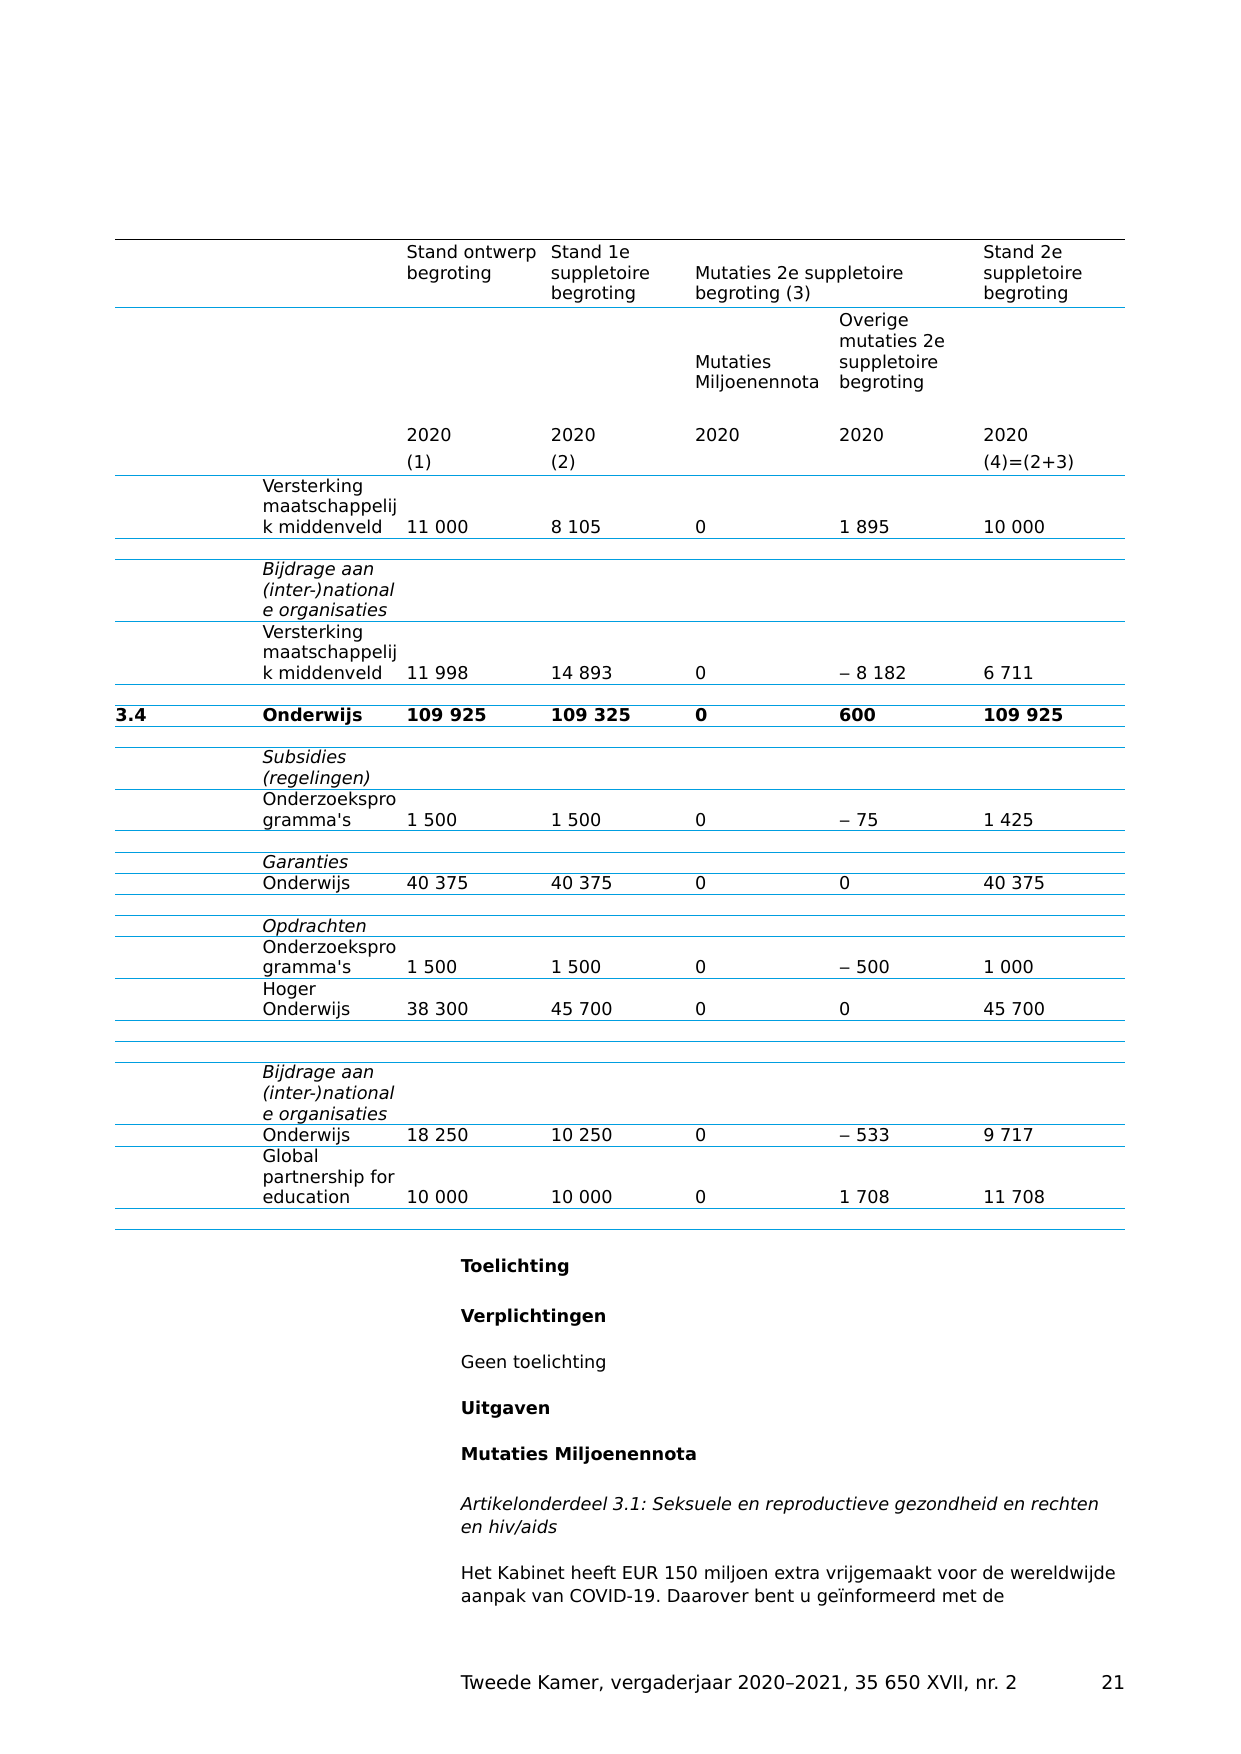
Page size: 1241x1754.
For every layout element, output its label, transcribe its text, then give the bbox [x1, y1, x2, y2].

table_cell [980, 727, 1125, 747]
table_cell [115, 916, 259, 936]
table_cell [548, 539, 692, 559]
table_cell [692, 853, 836, 873]
table_cell [115, 1125, 259, 1146]
table_cell [259, 308, 403, 396]
table_cell [259, 1021, 403, 1041]
table_cell [836, 560, 980, 621]
table_cell 14 893 [548, 622, 692, 683]
table_cell [404, 831, 548, 852]
table_cell Stand 2e suppletoire begroting [980, 240, 1125, 307]
table_cell 0 [692, 1125, 836, 1146]
table_cell 1 895 [836, 476, 980, 537]
table_cell [980, 748, 1125, 789]
table_cell [115, 560, 259, 621]
table_cell [115, 422, 259, 449]
table_cell Onderwijs [259, 874, 403, 894]
table_cell [404, 396, 548, 422]
text Uitgaven [461, 1396, 1125, 1419]
table_cell [548, 748, 692, 789]
table_cell ‒ 8 182 [836, 622, 980, 683]
table_cell 1 425 [980, 790, 1125, 830]
table_cell [836, 1209, 980, 1229]
table_cell [115, 874, 259, 894]
text Verplichtingen [461, 1304, 1125, 1327]
table_cell 0 [692, 979, 836, 1020]
table_cell 11 998 [404, 622, 548, 683]
table_cell [115, 895, 259, 915]
table_cell [692, 560, 836, 621]
table_cell 40 375 [980, 874, 1125, 894]
table_cell [259, 449, 403, 475]
table_cell [692, 831, 836, 852]
table_cell [980, 308, 1125, 396]
table_cell 10 000 [404, 1147, 548, 1208]
text Mutaties Miljoenennota [461, 1442, 1125, 1465]
table_cell ‒ 533 [836, 1125, 980, 1146]
table_cell 2020 [692, 422, 836, 449]
table_cell 38 300 [404, 979, 548, 1020]
table_cell [115, 831, 259, 852]
text Het Kabinet heeft EUR 150 miljoen extra vrijgemaakt voor de wereldwijde aanpak van COVID-19. Daarover bent u geïnformeerd met de [461, 1561, 1125, 1607]
table_cell [259, 895, 403, 915]
table_cell [980, 396, 1125, 422]
table_cell [980, 916, 1125, 936]
table_cell [115, 1147, 259, 1208]
table_cell [115, 853, 259, 873]
table_cell 0 [836, 874, 980, 894]
table_cell [404, 895, 548, 915]
table_cell [404, 1042, 548, 1062]
table_cell Hoger Onderwijs [259, 979, 403, 1020]
table_cell [115, 539, 259, 559]
table_cell [836, 916, 980, 936]
table_cell [404, 539, 548, 559]
table_cell [692, 1042, 836, 1062]
table_header Tabel 6 Budgettaire gevolgen van beleid artikel 3 Sociale vooruitgang (Tweede suppletoire begroting) (Bedragen x € 1.000) [115, 191, 1125, 239]
table_cell [548, 1042, 692, 1062]
table_cell [115, 240, 259, 307]
table_cell [548, 308, 692, 396]
table_cell (1) [404, 449, 548, 475]
table_cell Bijdrage aan (inter-)nationale organisaties [259, 1063, 403, 1124]
table_cell 11 000 [404, 476, 548, 537]
table_cell 45 700 [548, 979, 692, 1020]
table_cell 1 500 [404, 937, 548, 978]
table_cell [548, 560, 692, 621]
table_cell 1 500 [404, 790, 548, 830]
table_cell [404, 727, 548, 747]
table_cell [259, 396, 403, 422]
table_cell [404, 1021, 548, 1041]
table_cell [259, 727, 403, 747]
table_cell [115, 449, 259, 475]
table_cell [980, 1021, 1125, 1041]
table_cell [548, 727, 692, 747]
table_cell 0 [692, 622, 836, 683]
table_cell [115, 937, 259, 978]
table_cell (2) [548, 449, 692, 475]
table_cell Global partnership for education [259, 1147, 403, 1208]
table_cell [980, 853, 1125, 873]
table_cell Garanties [259, 853, 403, 873]
table_cell Bijdrage aan (inter-)nationale organisaties [259, 560, 403, 621]
table_cell Onderwijs [259, 706, 403, 726]
table_cell [692, 748, 836, 789]
table_cell [548, 853, 692, 873]
table_cell [404, 1209, 548, 1229]
table_cell [836, 727, 980, 747]
table_cell (4)=(2+3) [980, 449, 1125, 475]
text Geen toelichting [461, 1350, 1125, 1373]
table_cell [836, 1021, 980, 1041]
table_cell [836, 396, 980, 422]
table_cell [115, 308, 259, 396]
table_cell [548, 1021, 692, 1041]
table_cell [836, 1063, 980, 1124]
table_cell [548, 396, 692, 422]
table_cell [692, 895, 836, 915]
table_cell [115, 396, 259, 422]
table_cell [980, 895, 1125, 915]
table_cell [115, 685, 259, 704]
table_cell 11 708 [980, 1147, 1125, 1208]
table_cell Mutaties 2e suppletoire begroting (3) [692, 240, 980, 307]
table_cell 0 [836, 979, 980, 1020]
table_cell 0 [692, 790, 836, 830]
table_cell [980, 1209, 1125, 1229]
table_cell 0 [692, 476, 836, 537]
table_cell Stand ontwerp begroting [404, 240, 548, 307]
table_cell 9 717 [980, 1125, 1125, 1146]
table_cell [115, 727, 259, 747]
text Toelichting [461, 1254, 1125, 1277]
table_cell [692, 449, 836, 475]
table_cell [115, 1021, 259, 1041]
table_cell [404, 560, 548, 621]
table_cell [548, 895, 692, 915]
table_cell [980, 560, 1125, 621]
table_cell [836, 539, 980, 559]
table_cell 109 925 [404, 706, 548, 726]
table_cell [404, 748, 548, 789]
table_cell [692, 396, 836, 422]
table_cell 10 250 [548, 1125, 692, 1146]
table_cell 600 [836, 706, 980, 726]
table_cell [692, 916, 836, 936]
table_cell [980, 1063, 1125, 1124]
table_cell Mutaties Miljoenennota [692, 308, 836, 396]
table_cell [259, 422, 403, 449]
table_cell 0 [692, 874, 836, 894]
table_cell [548, 916, 692, 936]
table_cell 40 375 [548, 874, 692, 894]
table_cell 6 711 [980, 622, 1125, 683]
table_cell [404, 685, 548, 704]
table_cell [692, 539, 836, 559]
table_cell [259, 1209, 403, 1229]
table_cell Opdrachten [259, 916, 403, 936]
table_cell [115, 476, 259, 537]
table_cell [836, 831, 980, 852]
table_cell [259, 539, 403, 559]
table_cell [980, 1042, 1125, 1062]
table_cell [836, 685, 980, 704]
table_cell [115, 979, 259, 1020]
table_cell [115, 748, 259, 789]
table_cell 2020 [980, 422, 1125, 449]
text Artikelonderdeel 3.1: Seksuele en reproductieve gezondheid en rechten en hiv/aids [461, 1492, 1125, 1538]
table_cell 1 500 [548, 790, 692, 830]
table_cell 0 [692, 1147, 836, 1208]
table_cell [259, 831, 403, 852]
table_cell Stand 1e suppletoire begroting [548, 240, 692, 307]
table_cell 109 325 [548, 706, 692, 726]
table_cell 10 000 [980, 476, 1125, 537]
table_cell [836, 748, 980, 789]
table_cell Onderzoeksprogramma's [259, 937, 403, 978]
table_cell [548, 685, 692, 704]
table_cell ‒ 75 [836, 790, 980, 830]
table_cell 40 375 [404, 874, 548, 894]
table_cell [404, 916, 548, 936]
table_cell [115, 1063, 259, 1124]
table_cell 8 105 [548, 476, 692, 537]
table_cell 1 708 [836, 1147, 980, 1208]
table_cell [836, 1042, 980, 1062]
table_cell [259, 240, 403, 307]
table_cell Onderzoeksprogramma's [259, 790, 403, 830]
table_cell 10 000 [548, 1147, 692, 1208]
table_cell [692, 727, 836, 747]
table_cell [259, 1042, 403, 1062]
table_cell [115, 1209, 259, 1229]
table_cell [692, 1021, 836, 1041]
table_cell [980, 685, 1125, 704]
table_cell 109 925 [980, 706, 1125, 726]
table_cell [980, 831, 1125, 852]
table_cell 1 500 [548, 937, 692, 978]
table_cell 3.4 [115, 706, 259, 726]
table_cell [836, 853, 980, 873]
table_cell 2020 [836, 422, 980, 449]
table_cell [115, 790, 259, 830]
table_cell [115, 1042, 259, 1062]
table_cell [404, 1063, 548, 1124]
table_cell Versterking maatschappelijk middenveld [259, 622, 403, 683]
table_cell Subsidies (regelingen) [259, 748, 403, 789]
table_cell [404, 308, 548, 396]
table_cell 0 [692, 706, 836, 726]
table_cell [115, 622, 259, 683]
table_cell Versterking maatschappelijk middenveld [259, 476, 403, 537]
table_cell [692, 1209, 836, 1229]
table_cell [836, 449, 980, 475]
table_cell 2020 [404, 422, 548, 449]
table_cell 45 700 [980, 979, 1125, 1020]
table_cell 1 000 [980, 937, 1125, 978]
table_cell 18 250 [404, 1125, 548, 1146]
table_cell 2020 [548, 422, 692, 449]
table_cell [836, 895, 980, 915]
table_cell [259, 685, 403, 704]
table_cell [692, 1063, 836, 1124]
table_cell [980, 539, 1125, 559]
table_cell ‒ 500 [836, 937, 980, 978]
table_cell [692, 685, 836, 704]
table_cell [548, 831, 692, 852]
table_cell 0 [692, 937, 836, 978]
table_cell [404, 853, 548, 873]
table_cell [548, 1063, 692, 1124]
table_cell Onderwijs [259, 1125, 403, 1146]
table_cell [548, 1209, 692, 1229]
table_cell Overige mutaties 2e suppletoire begroting [836, 308, 980, 396]
